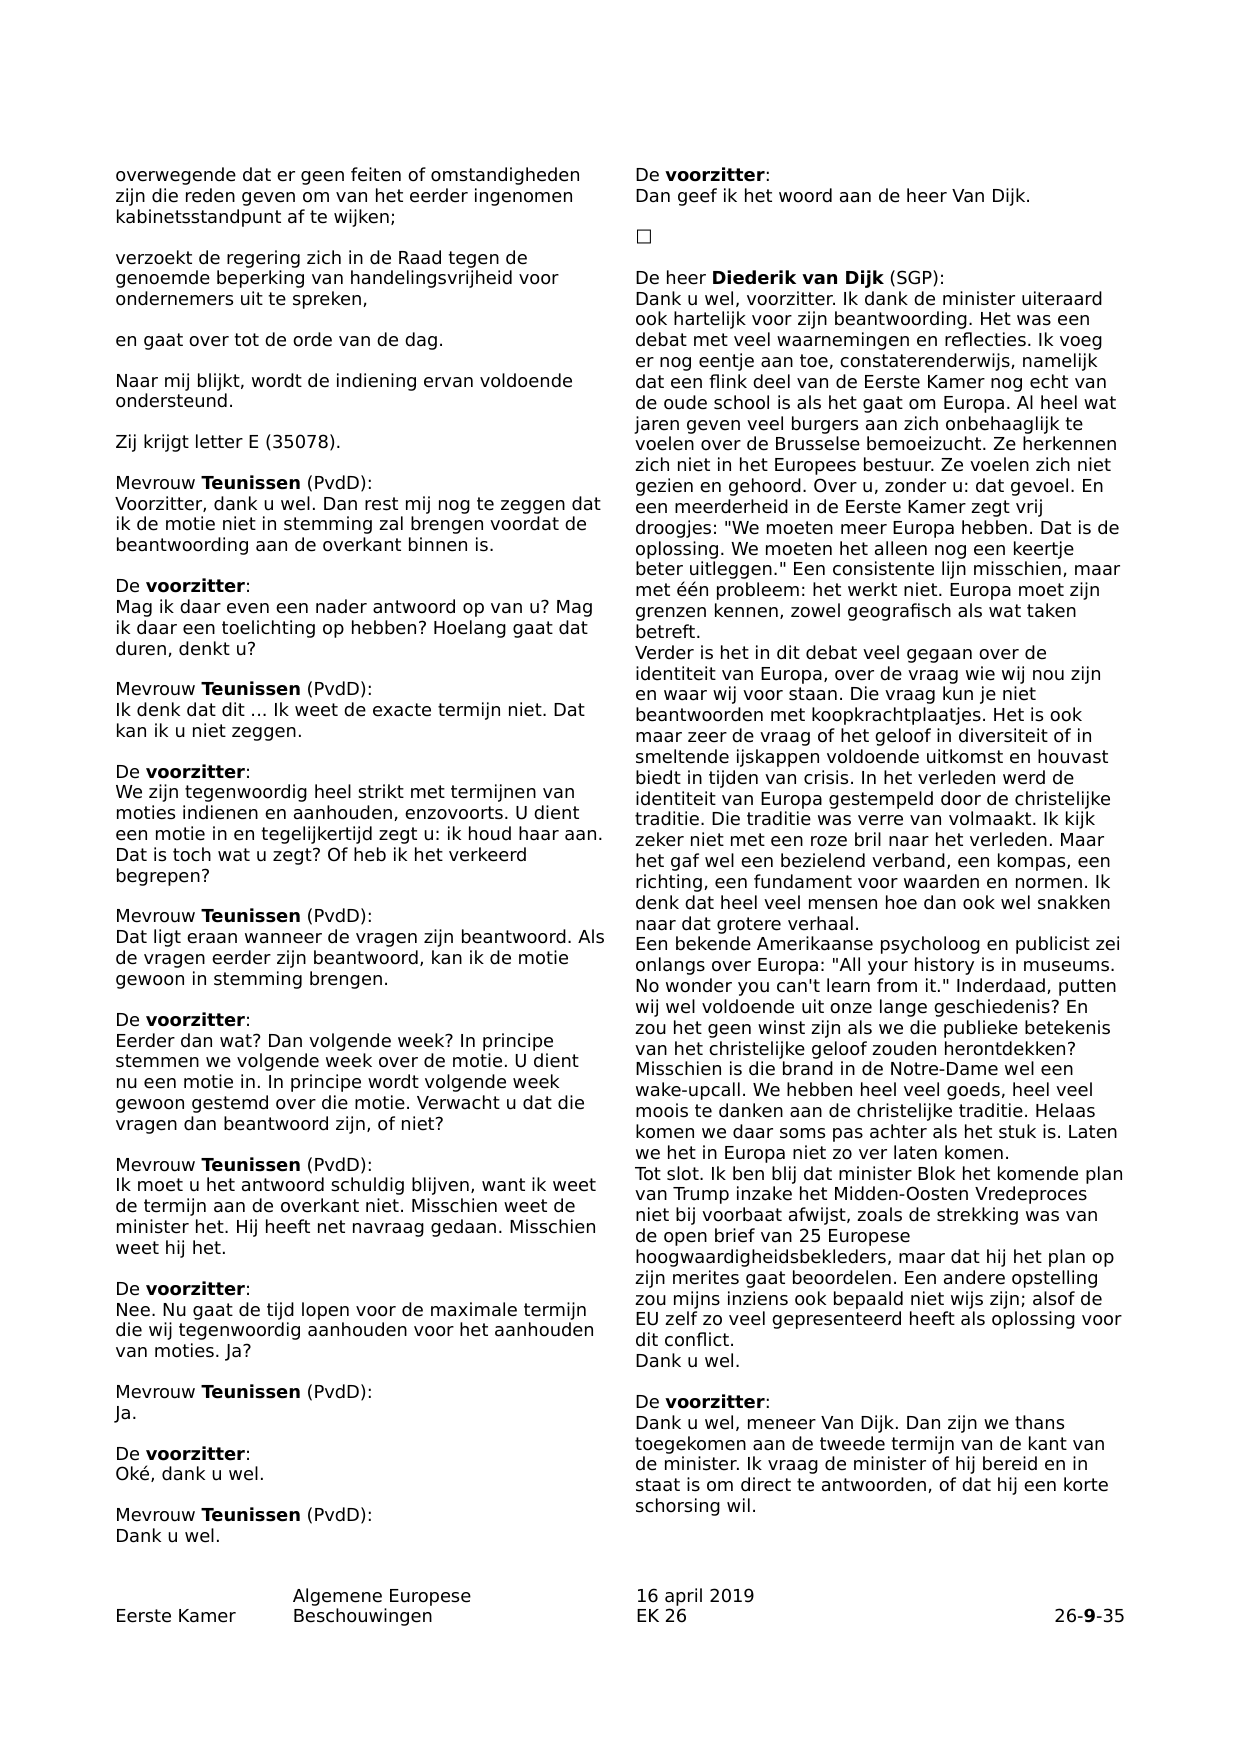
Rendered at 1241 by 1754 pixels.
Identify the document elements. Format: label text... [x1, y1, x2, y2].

text ⬜ [635, 227, 1125, 248]
text Eerder dan wat? Dan volgende week? In principe stemmen we volgende week over de motie. U dient nu een motie in. In principe wordt volgende week gewoon gestemd over die motie. Verwacht u dat die vragen dan beantwoord zijn, of niet? [115, 1030, 605, 1134]
text Dank u wel, voorzitter. Ik dank de minister uiteraard ook hartelijk voor zijn beantwoording. Het was een debat met veel waarnemingen en reflecties. Ik voeg er nog eentje aan toe, constaterenderwijs, namelijk dat een flink deel van de Eerste Kamer nog echt van de oude school is als het gaat om Europa. Al heel wat jaren geven veel burgers aan zich onbehaaglijk te voelen over de Brusselse bemoeizucht. Ze herkennen zich niet in het Europees bestuur. Ze voelen zich niet gezien en gehoord. Over u, zonder u: dat gevoel. En een meerderheid in de Eerste Kamer zegt vrij droogjes: "We moeten meer Europa hebben. Dat is de oplossing. We moeten het alleen nog een keertje beter uitleggen." Een consistente lijn misschien, maar met één probleem: het werkt niet. Europa moet zijn grenzen kennen, zowel geografisch als wat taken betreft. [635, 288, 1125, 642]
text Naar mij blijkt, wordt de indiening ervan voldoende ondersteund. [115, 370, 605, 412]
text en gaat over tot de orde van de dag. [115, 330, 605, 350]
text Dank u wel. [115, 1526, 605, 1546]
text Voorzitter, dank u wel. Dan rest mij nog te zeggen dat ik de motie niet in stemming zal brengen voordat de beantwoording aan de overkant binnen is. [115, 493, 605, 556]
text overwegende dat er geen feiten of omstandigheden zijn die reden geven om van het eerder ingenomen kabinetsstandpunt af te wijken; [115, 165, 605, 227]
text verzoekt de regering zich in de Raad tegen de genoemde beperking van handelingsvrijheid voor ondernemers uit te spreken, [115, 247, 605, 310]
text Dank u wel, meneer Van Dijk. Dan zijn we thans toegekomen aan de tweede termijn van de kant van de minister. Ik vraag de minister of hij bereid en in staat is om direct te antwoorden, of dat hij een korte schorsing wil. [635, 1412, 1125, 1517]
text Oké, dank u wel. [115, 1464, 605, 1485]
text Dat ligt eraan wanneer de vragen zijn beantwoord. Als de vragen eerder zijn beantwoord, kan ik de motie gewoon in stemming brengen. [115, 927, 605, 989]
text Dan geef ik het woord aan de heer Van Dijk. [635, 186, 1125, 207]
text De voorzitter: [115, 1009, 605, 1030]
text Verder is het in dit debat veel gegaan over de identiteit van Europa, over de vraag wie wij nou zijn en waar wij voor staan. Die vraag kun je niet beantwoorden met koopkrachtplaatjes. Het is ook maar zeer de vraag of het geloof in diversiteit of in smeltende ijskappen voldoende uitkomst en houvast biedt in tijden van crisis. In het verleden werd de identiteit van Europa gestempeld door de christelijke traditie. Die traditie was verre van volmaakt. Ik kijk zeker niet met een roze bril naar het verleden. Maar het gaf wel een bezielend verband, een kompas, een richting, een fundament voor waarden en normen. Ik denk dat heel veel mensen hoe dan ook wel snakken naar dat grotere verhaal. [635, 642, 1125, 934]
text Mevrouw Teunissen (PvdD): [115, 1505, 605, 1526]
text Nee. Nu gaat de tijd lopen voor de maximale termijn die wij tegenwoordig aanhouden voor het aanhouden van moties. Ja? [115, 1299, 605, 1362]
text Zij krijgt letter E (35078). [115, 432, 605, 453]
text De heer Diederik van Dijk (SGP): [635, 268, 1125, 288]
text Mevrouw Teunissen (PvdD): [115, 1154, 605, 1175]
text Dank u wel. [635, 1351, 1125, 1372]
text De voorzitter: [635, 165, 1125, 186]
text De voorzitter: [115, 1443, 605, 1464]
text Ik denk dat dit ... Ik weet de exacte termijn niet. Dat kan ik u niet zeggen. [115, 700, 605, 741]
text Mevrouw Teunissen (PvdD): [115, 679, 605, 700]
text De voorzitter: [115, 1278, 605, 1299]
text De voorzitter: [635, 1392, 1125, 1412]
text Ja. [115, 1402, 605, 1423]
text Mevrouw Teunissen (PvdD): [115, 1382, 605, 1402]
text We zijn tegenwoordig heel strikt met termijnen van moties indienen en aanhouden, enzovoorts. U dient een motie in en tegelijkertijd zegt u: ik houd haar aan. Dat is toch wat u zegt? Of heb ik het verkeerd begrepen? [115, 782, 605, 886]
text De voorzitter: [115, 761, 605, 782]
text Ik moet u het antwoord schuldig blijven, want ik weet de termijn aan de overkant niet. Misschien weet de minister het. Hij heeft net navraag gedaan. Misschien weet hij het. [115, 1175, 605, 1258]
text De voorzitter: [115, 576, 605, 597]
text Mag ik daar even een nader antwoord op van u? Mag ik daar een toelichting op hebben? Hoelang gaat dat duren, denkt u? [115, 597, 605, 659]
text Een bekende Amerikaanse psycholoog en publicist zei onlangs over Europa: "All your history is in museums. No wonder you can't learn from it." Inderdaad, putten wij wel voldoende uit onze lange geschiedenis? En zou het geen winst zijn als we die publieke betekenis van het christelijke geloof zouden herontdekken? Misschien is die brand in de Notre-Dame wel een wake-upcall. We hebben heel veel goeds, heel veel moois te danken aan de christelijke traditie. Helaas komen we daar soms pas achter als het stuk is. Laten we het in Europa niet zo ver laten komen. [635, 934, 1125, 1163]
text Mevrouw Teunissen (PvdD): [115, 906, 605, 927]
text Tot slot. Ik ben blij dat minister Blok het komende plan van Trump inzake het Midden-Oosten Vredeproces niet bij voorbaat afwijst, zoals de strekking was van de open brief van 25 Europese hoogwaardigheidsbekleders, maar dat hij het plan op zijn merites gaat beoordelen. Een andere opstelling zou mijns inziens ook bepaald niet wijs zijn; alsof de EU zelf zo veel gepresenteerd heeft als oplossing voor dit conflict. [635, 1163, 1125, 1351]
text Mevrouw Teunissen (PvdD): [115, 473, 605, 493]
